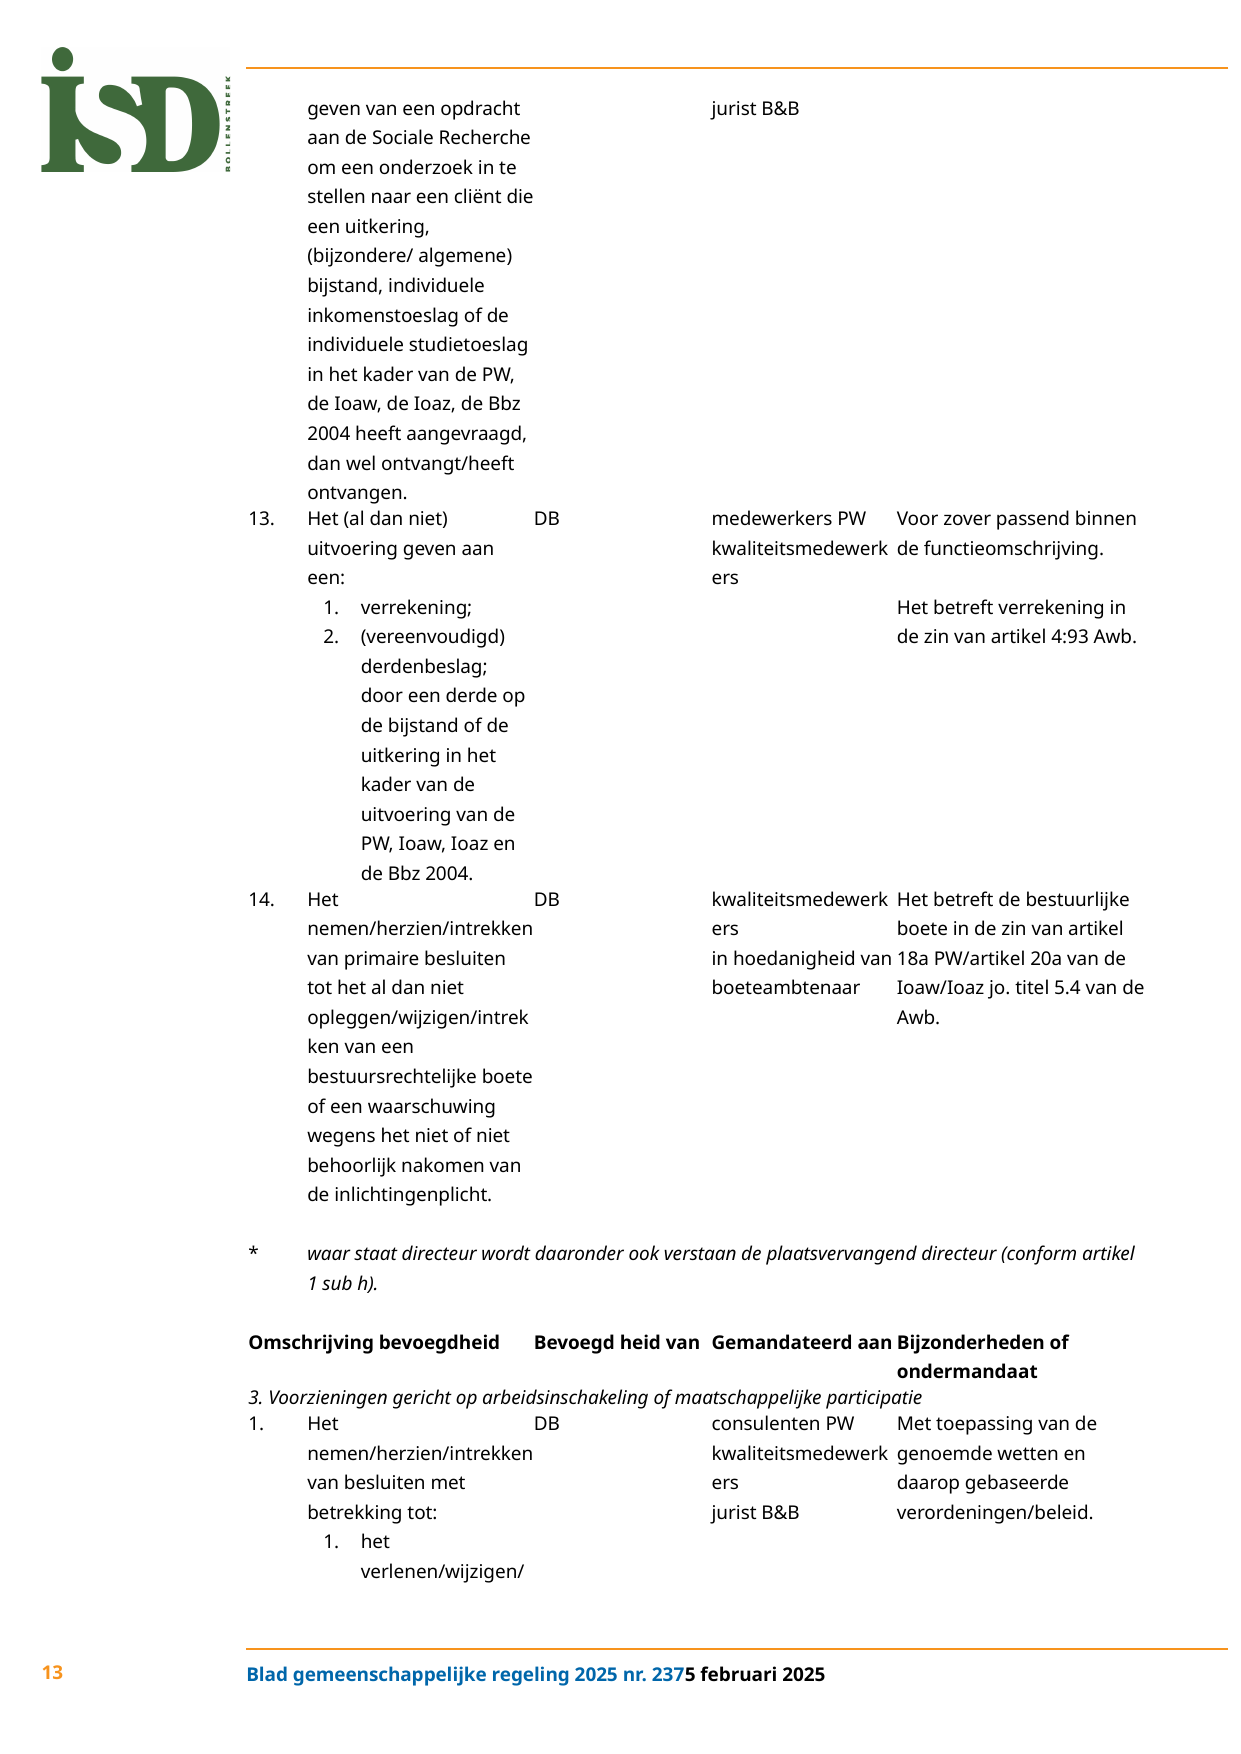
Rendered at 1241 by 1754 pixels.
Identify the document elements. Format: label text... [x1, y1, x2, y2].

table_cell medewerkers PW kwaliteitsmedewerkers [711, 505, 897, 886]
table_cell DB [534, 505, 711, 886]
table_header Gemandateerd aan [711, 1329, 897, 1384]
table_cell DB [534, 1410, 711, 1584]
table_cell Het nemen/herzien/intrekken van besluiten met betrekking tot: het verlenen/wijzigen/ [248, 1410, 534, 1584]
table_cell DB [534, 886, 711, 1207]
table_cell geven van een opdracht aan de Sociale Recherche om een onderzoek in te stellen naar een cliënt die een uitkering, (bijzondere/ algemene) bijstand, individuele inkomenstoeslag of de individuele studietoeslag in het kader van de PW, de Ioaw, de Ioaz, de Bbz 2004 heeft aangevraagd, dan wel ontvangt/heeft ontvangen. [248, 95, 534, 505]
table_cell consulenten PW kwaliteitsmedewerkers jurist B&B [711, 1410, 897, 1584]
table_cell Het betreft de bestuurlijke boete in de zin van artikel 18a PW/artikel 20a van de Ioaw/Ioaz jo. titel 5.4 van de Awb. [897, 886, 1152, 1207]
table_cell 3. Voorzieningen gericht op arbeidsinschakeling of maatschappelijke participatie [248, 1384, 1152, 1410]
picture [41, 47, 231, 172]
table_header Bevoegd heid van [534, 1329, 711, 1384]
table_cell [897, 95, 1152, 505]
list waar staat directeur wordt daaronder ook verstaan de plaatsvervangend directeur (conform artikel 1 sub h). [248, 1240, 1152, 1296]
table_header Omschrijving bevoegdheid [248, 1329, 534, 1384]
table_cell jurist B&B [711, 95, 897, 505]
table_cell Voor zover passend binnen de functieomschrijving. Het betreft verrekening in de zin van artikel 4:93 Awb. [897, 505, 1152, 886]
table_cell Met toepassing van de genoemde wetten en daarop gebaseerde verordeningen/beleid. [897, 1410, 1152, 1584]
table_cell Het (al dan niet) uitvoering geven aan een: verrekening; (vereenvoudigd) derdenbeslag; door een derde op de bijstand of de uitkering in het kader van de uitvoering van de PW, Ioaw, Ioaz en de Bbz 2004. [248, 505, 534, 886]
table_cell [534, 95, 711, 505]
table_header Bijzonderheden of ondermandaat [897, 1329, 1152, 1384]
table_cell Het nemen/herzien/intrekken van primaire besluiten tot het al dan niet opleggen/wijzigen/intrekken van een bestuursrechtelijke boete of een waarschuwing wegens het niet of niet behoorlijk nakomen van de inlichtingenplicht. [248, 886, 534, 1207]
table_cell kwaliteitsmedewerkers in hoedanigheid van boeteambtenaar [711, 886, 897, 1207]
